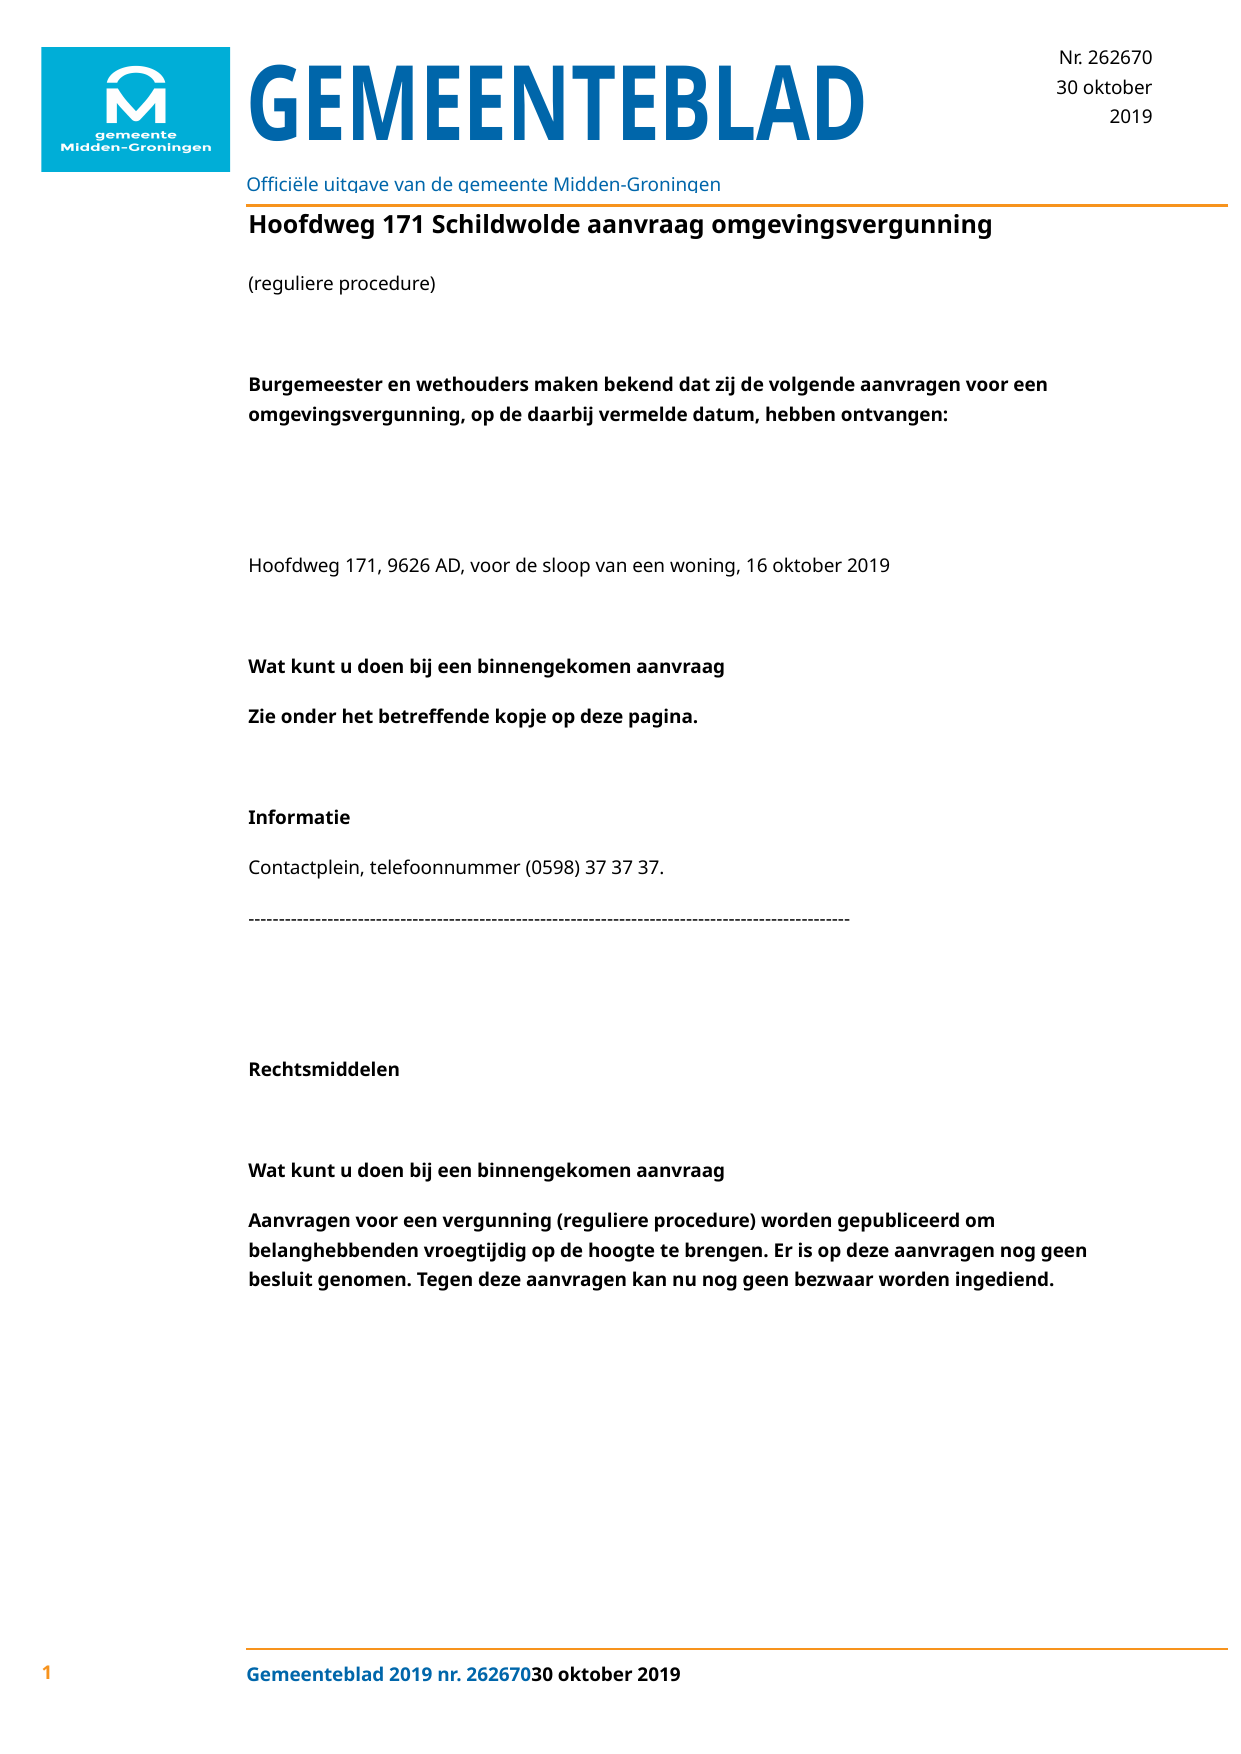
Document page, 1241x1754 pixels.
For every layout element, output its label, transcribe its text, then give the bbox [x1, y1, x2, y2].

text Hoofdweg 171 Schildwolde aanvraag omgevingsvergunning [248, 207, 1152, 241]
text Informatie [248, 804, 1152, 830]
text Contactplein, telefoonnummer (0598) 37 37 37. [248, 854, 1152, 880]
text Wat kunt u doen bij een binnengekomen aanvraag [248, 653, 1152, 678]
text Aanvragen voor een vergunning (reguliere procedure) worden gepubliceerd om belanghebbenden vroegtijdig op de hoogte te brengen. Er is op deze aanvragen nog geen besluit genomen. Tegen deze aanvragen kan nu nog geen bezwaar worden ingediend. [248, 1207, 1152, 1292]
text Burgemeester en wethouders maken bekend dat zij de volgende aanvragen voor een omgevingsvergunning, op de daarbij vermelde datum, hebben ontvangen: [248, 371, 1152, 426]
picture [108, 66, 164, 82]
text Hoofdweg 171, 9626 AD, voor de sloop van een woning, 16 oktober 2019 [248, 552, 1152, 578]
picture [107, 89, 165, 122]
text Rechtsmiddelen [248, 1056, 1152, 1082]
picture [184, 146, 190, 153]
text --------------------------------------------------------------------------------------------------- [248, 905, 1152, 931]
text Wat kunt u doen bij een binnengekomen aanvraag [248, 1157, 1152, 1183]
text (reguliere procedure) [248, 270, 1152, 296]
text Zie onder het betreffende kopje op deze pagina. [248, 703, 1152, 729]
